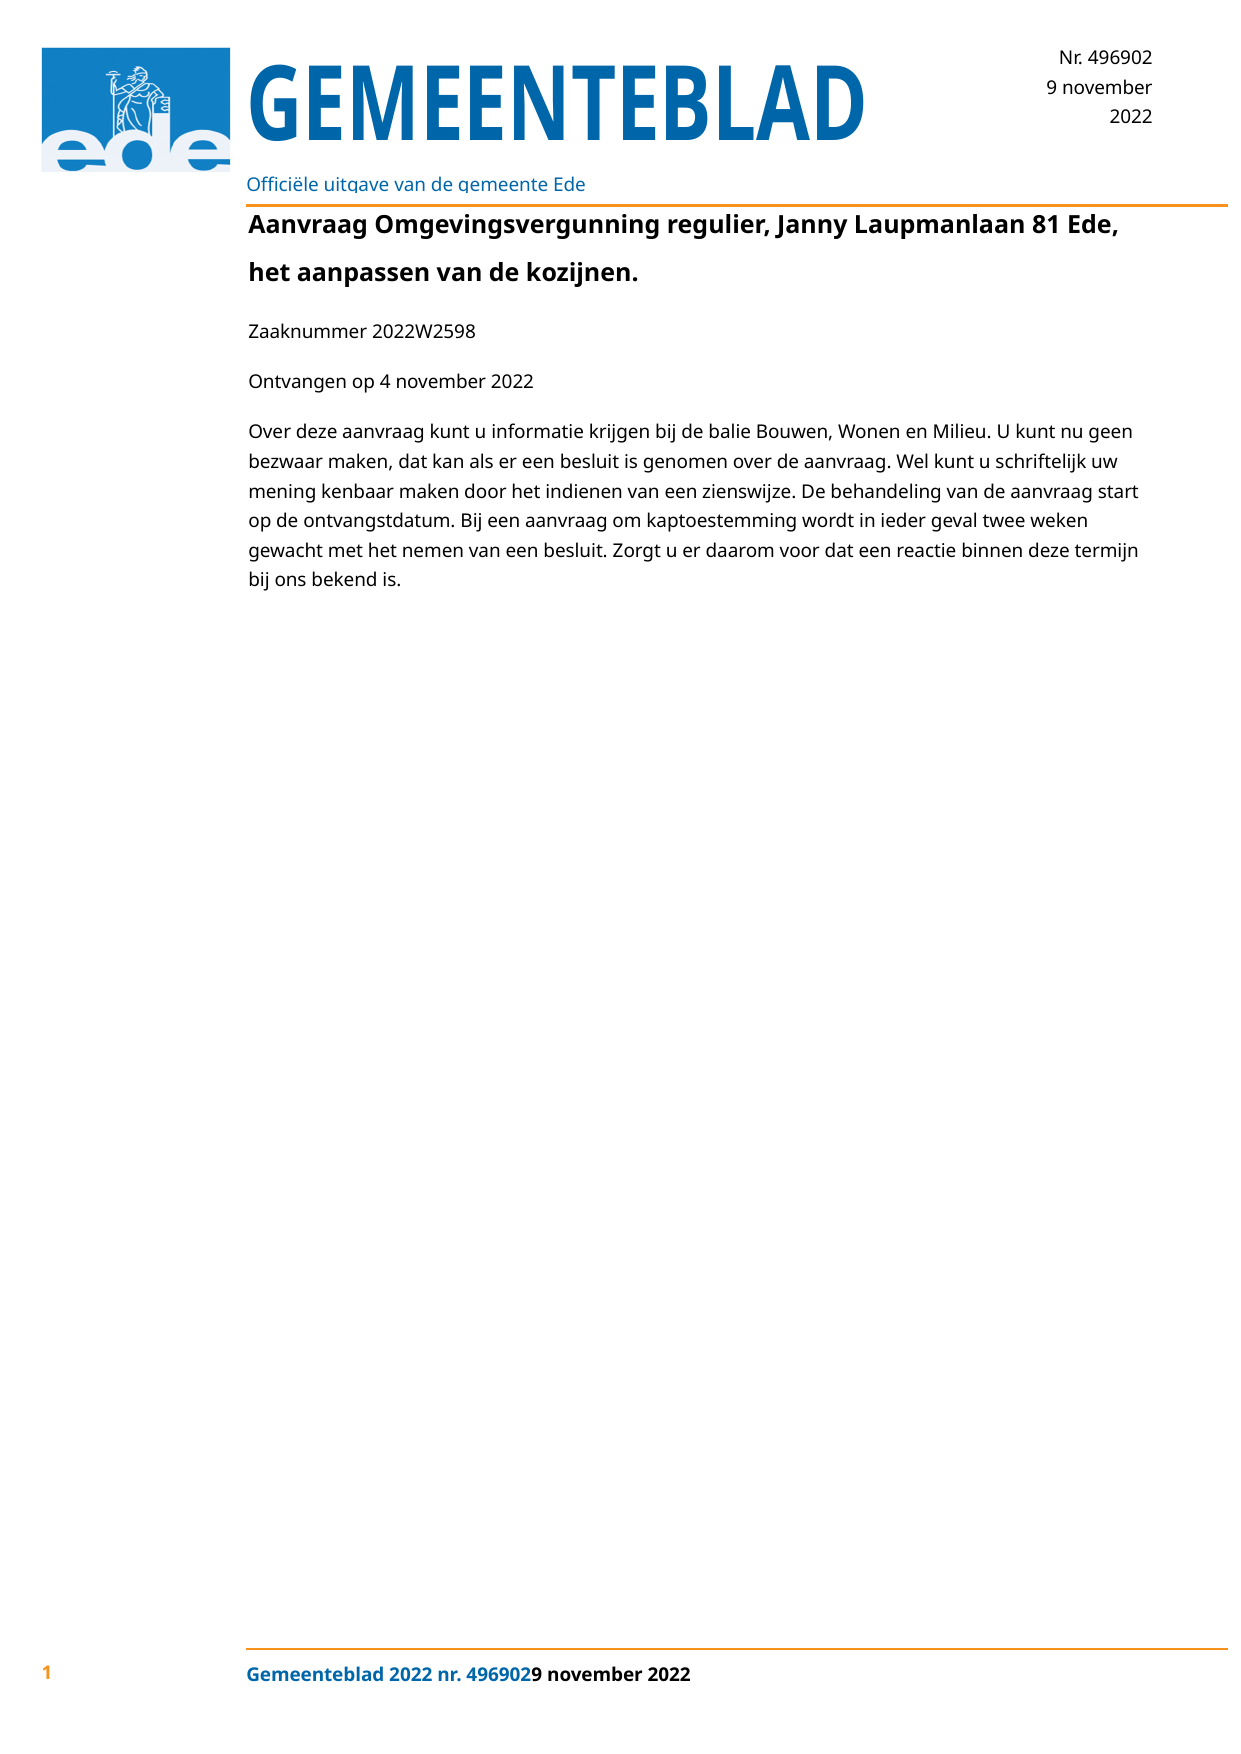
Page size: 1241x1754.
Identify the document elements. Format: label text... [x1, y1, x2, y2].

picture [41, 47, 231, 172]
text Ontvangen op 4 november 2022 [248, 368, 1152, 394]
text Aanvraag Omgevingsvergunning regulier, Janny Laupmanlaan 81 Ede, het aanpassen van de kozijnen. [248, 207, 1152, 288]
text Over deze aanvraag kunt u informatie krijgen bij de balie Bouwen, Wonen en Milieu. U kunt nu geen bezwaar maken, dat kan als er een besluit is genomen over de aanvraag. Wel kunt u schriftelijk uw mening kenbaar maken door het indienen van een zienswijze. De behandeling van de aanvraag start op de ontvangstdatum. Bij een aanvraag om kaptoestemming wordt in ieder geval twee weken gewacht met het nemen van een besluit. Zorgt u er daarom voor dat een reactie binnen deze termijn bij ons bekend is. [248, 419, 1152, 592]
text Zaaknummer 2022W2598 [248, 318, 1152, 344]
